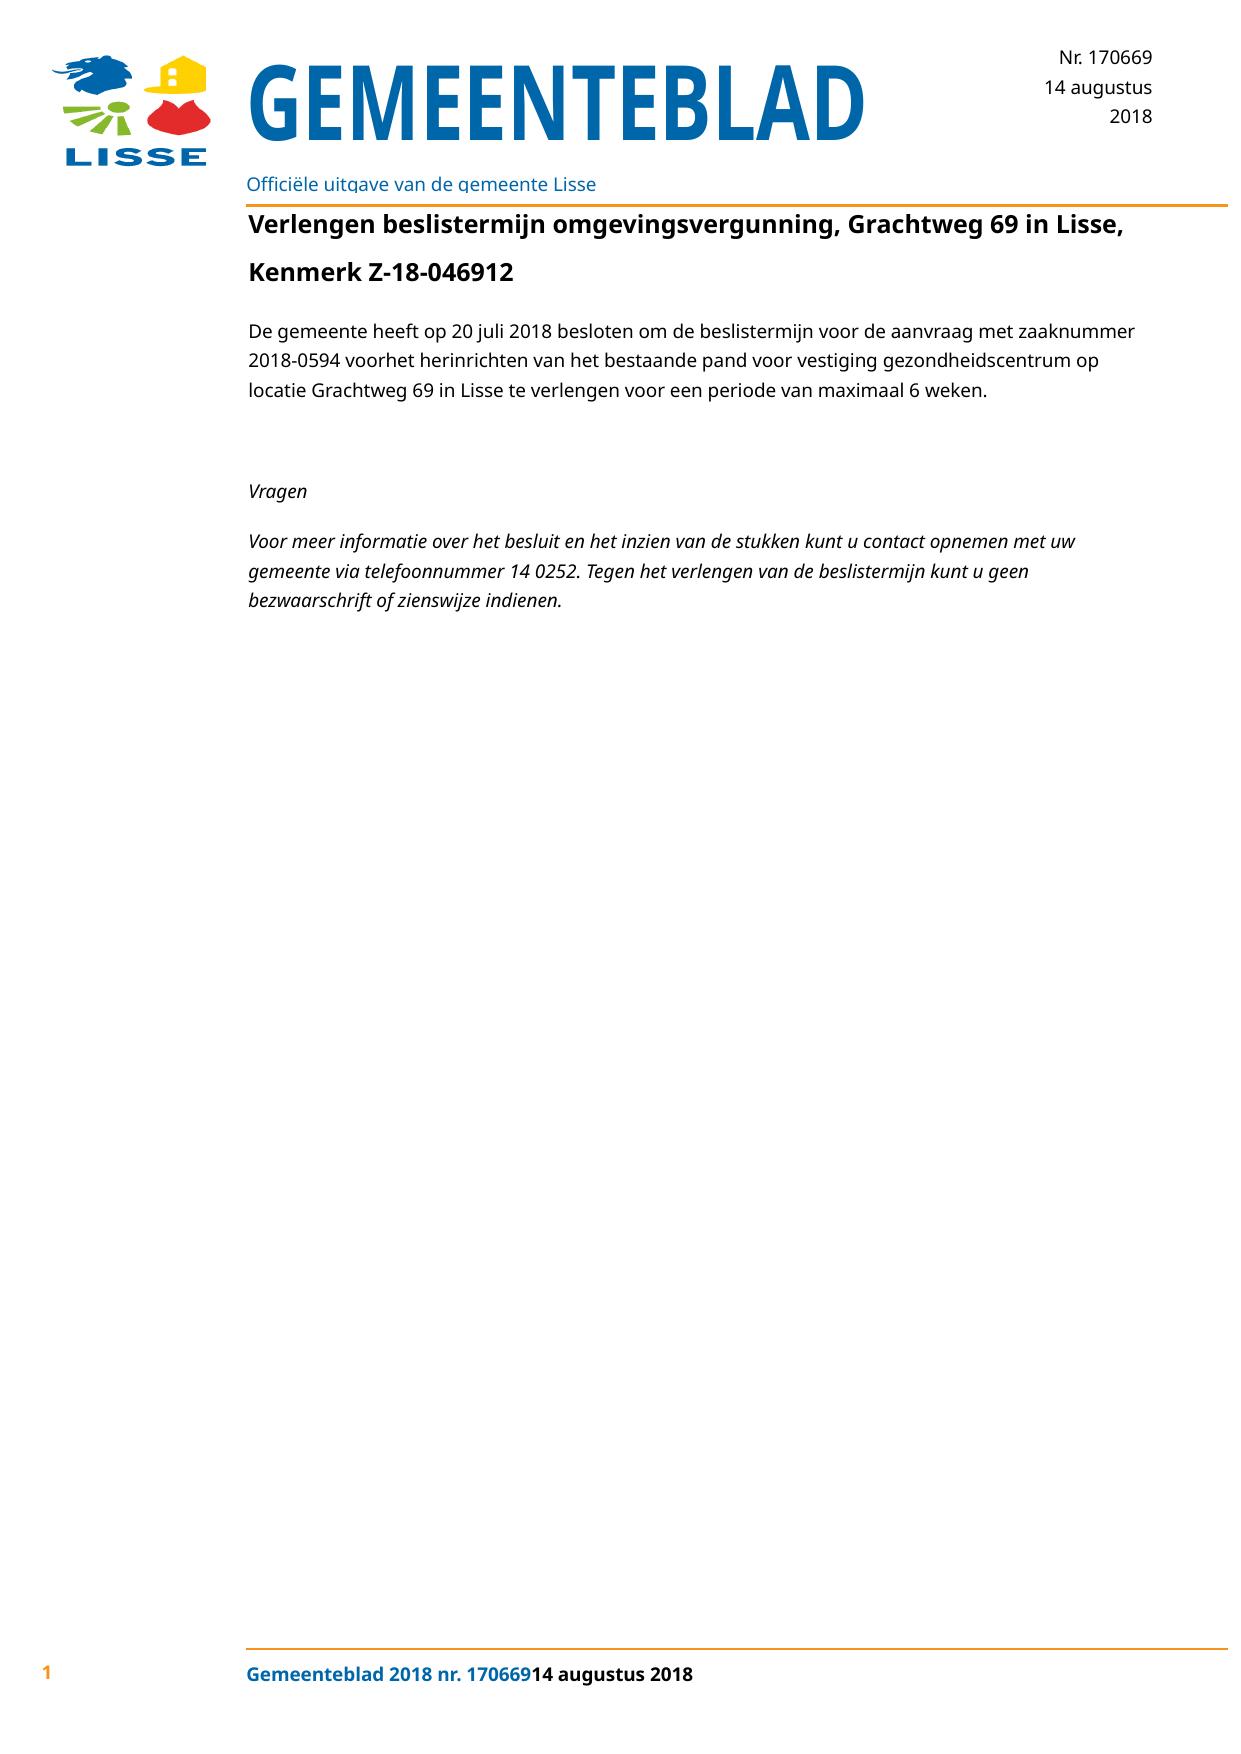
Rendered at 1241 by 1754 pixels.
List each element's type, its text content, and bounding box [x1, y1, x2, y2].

text Verlengen beslistermijn omgevingsvergunning, Grachtweg 69 in Lisse, Kenmerk Z-18-046912 [248, 207, 1152, 288]
text Voor meer informatie over het besluit en het inzien van de stukken kunt u contact opnemen met uw gemeente via telefoonnummer 14 0252. Tegen het verlengen van de beslistermijn kunt u geen bezwaarschrift of zienswijze indienen. [248, 528, 1152, 613]
text De gemeente heeft op 20 juli 2018 besloten om de beslistermijn voor de aanvraag met zaaknummer 2018-0594 voorhet herinrichten van het bestaande pand voor vestiging gezondheidscentrum op locatie Grachtweg 69 in Lisse te verlengen voor een periode van maximaal 6 weken. [248, 318, 1152, 403]
text Vragen [248, 478, 1152, 504]
picture [41, 47, 231, 172]
